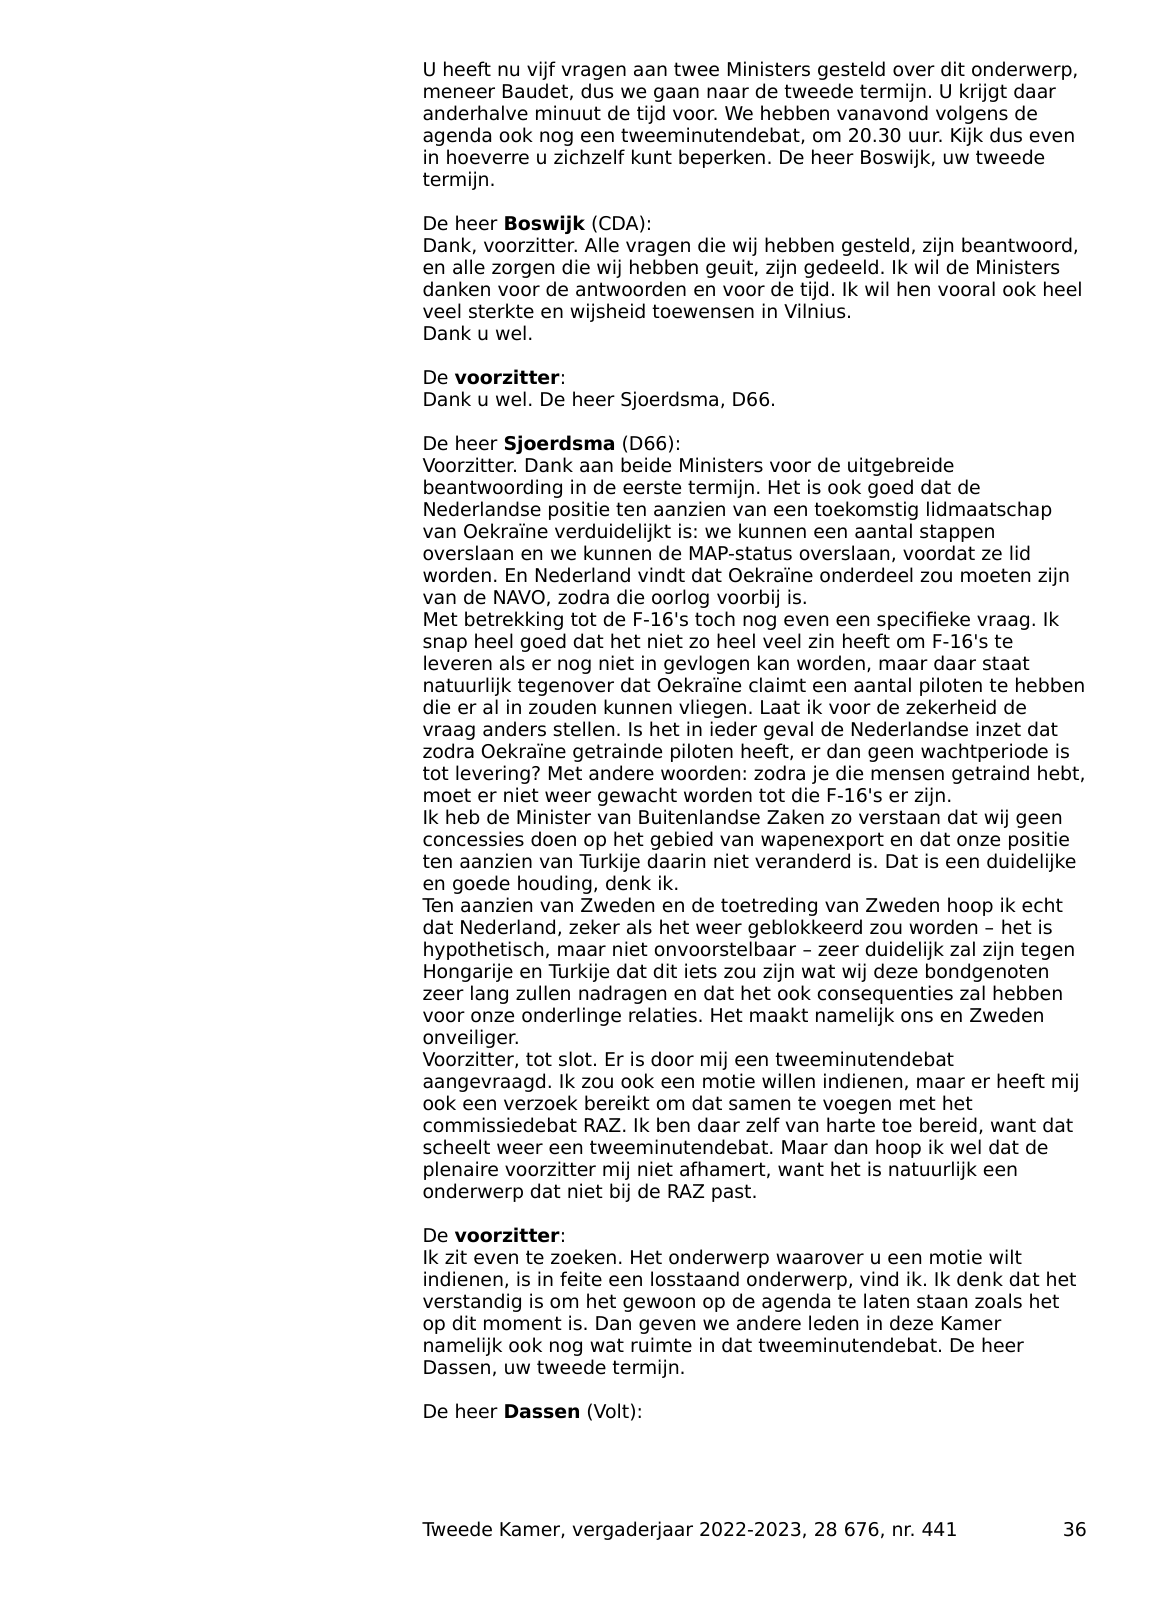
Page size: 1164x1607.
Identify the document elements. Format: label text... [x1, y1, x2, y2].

text Voorzitter. Dank aan beide Ministers voor de uitgebreide beantwoording in de eerste termijn. Het is ook goed dat de Nederlandse positie ten aanzien van een toekomstig lidmaatschap van Oekraïne verduidelijkt is: we kunnen een aantal stappen overslaan en we kunnen de MAP-status overslaan, voordat ze lid worden. En Nederland vindt dat Oekraïne onderdeel zou moeten zijn van de NAVO, zodra die oorlog voorbij is. [422, 455, 1087, 609]
text De voorzitter: [422, 1225, 1087, 1247]
text De heer Dassen (Volt): [422, 1401, 1087, 1423]
text Ik heb de Minister van Buitenlandse Zaken zo verstaan dat wij geen concessies doen op het gebied van wapenexport en dat onze positie ten aanzien van Turkije daarin niet veranderd is. Dat is een duidelijke en goede houding, denk ik. [422, 807, 1087, 895]
text De heer Sjoerdsma (D66): [422, 433, 1087, 455]
text Dank u wel. De heer Sjoerdsma, D66. [422, 389, 1087, 411]
text Ten aanzien van Zweden en de toetreding van Zweden hoop ik echt dat Nederland, zeker als het weer geblokkeerd zou worden – het is hypothetisch, maar niet onvoorstelbaar – zeer duidelijk zal zijn tegen Hongarije en Turkije dat dit iets zou zijn wat wij deze bondgenoten zeer lang zullen nadragen en dat het ook consequenties zal hebben voor onze onderlinge relaties. Het maakt namelijk ons en Zweden onveiliger. [422, 895, 1087, 1049]
text U heeft nu vijf vragen aan twee Ministers gesteld over dit onderwerp, meneer Baudet, dus we gaan naar de tweede termijn. U krijgt daar anderhalve minuut de tijd voor. We hebben vanavond volgens de agenda ook nog een tweeminutendebat, om 20.30 uur. Kijk dus even in hoeverre u zichzelf kunt beperken. De heer Boswijk, uw tweede termijn. [422, 59, 1087, 191]
text Dank u wel. [422, 323, 1087, 345]
text Met betrekking tot de F-16's toch nog even een specifieke vraag. Ik snap heel goed dat het niet zo heel veel zin heeft om F-16's te leveren als er nog niet in gevlogen kan worden, maar daar staat natuurlijk tegenover dat Oekraïne claimt een aantal piloten te hebben die er al in zouden kunnen vliegen. Laat ik voor de zekerheid de vraag anders stellen. Is het in ieder geval de Nederlandse inzet dat zodra Oekraïne getrainde piloten heeft, er dan geen wachtperiode is tot levering? Met andere woorden: zodra je die mensen getraind hebt, moet er niet weer gewacht worden tot die F-16's er zijn. [422, 609, 1087, 807]
text Voorzitter, tot slot. Er is door mij een tweeminutendebat aangevraagd. Ik zou ook een motie willen indienen, maar er heeft mij ook een verzoek bereikt om dat samen te voegen met het commissiedebat RAZ. Ik ben daar zelf van harte toe bereid, want dat scheelt weer een tweeminutendebat. Maar dan hoop ik wel dat de plenaire voorzitter mij niet afhamert, want het is natuurlijk een onderwerp dat niet bij de RAZ past. [422, 1049, 1087, 1203]
text Ik zit even te zoeken. Het onderwerp waarover u een motie wilt indienen, is in feite een losstaand onderwerp, vind ik. Ik denk dat het verstandig is om het gewoon op de agenda te laten staan zoals het op dit moment is. Dan geven we andere leden in deze Kamer namelijk ook nog wat ruimte in dat tweeminutendebat. De heer Dassen, uw tweede termijn. [422, 1247, 1087, 1379]
text Dank, voorzitter. Alle vragen die wij hebben gesteld, zijn beantwoord, en alle zorgen die wij hebben geuit, zijn gedeeld. Ik wil de Ministers danken voor de antwoorden en voor de tijd. Ik wil hen vooral ook heel veel sterkte en wijsheid toewensen in Vilnius. [422, 235, 1087, 323]
text De heer Boswijk (CDA): [422, 213, 1087, 235]
text De voorzitter: [422, 367, 1087, 389]
